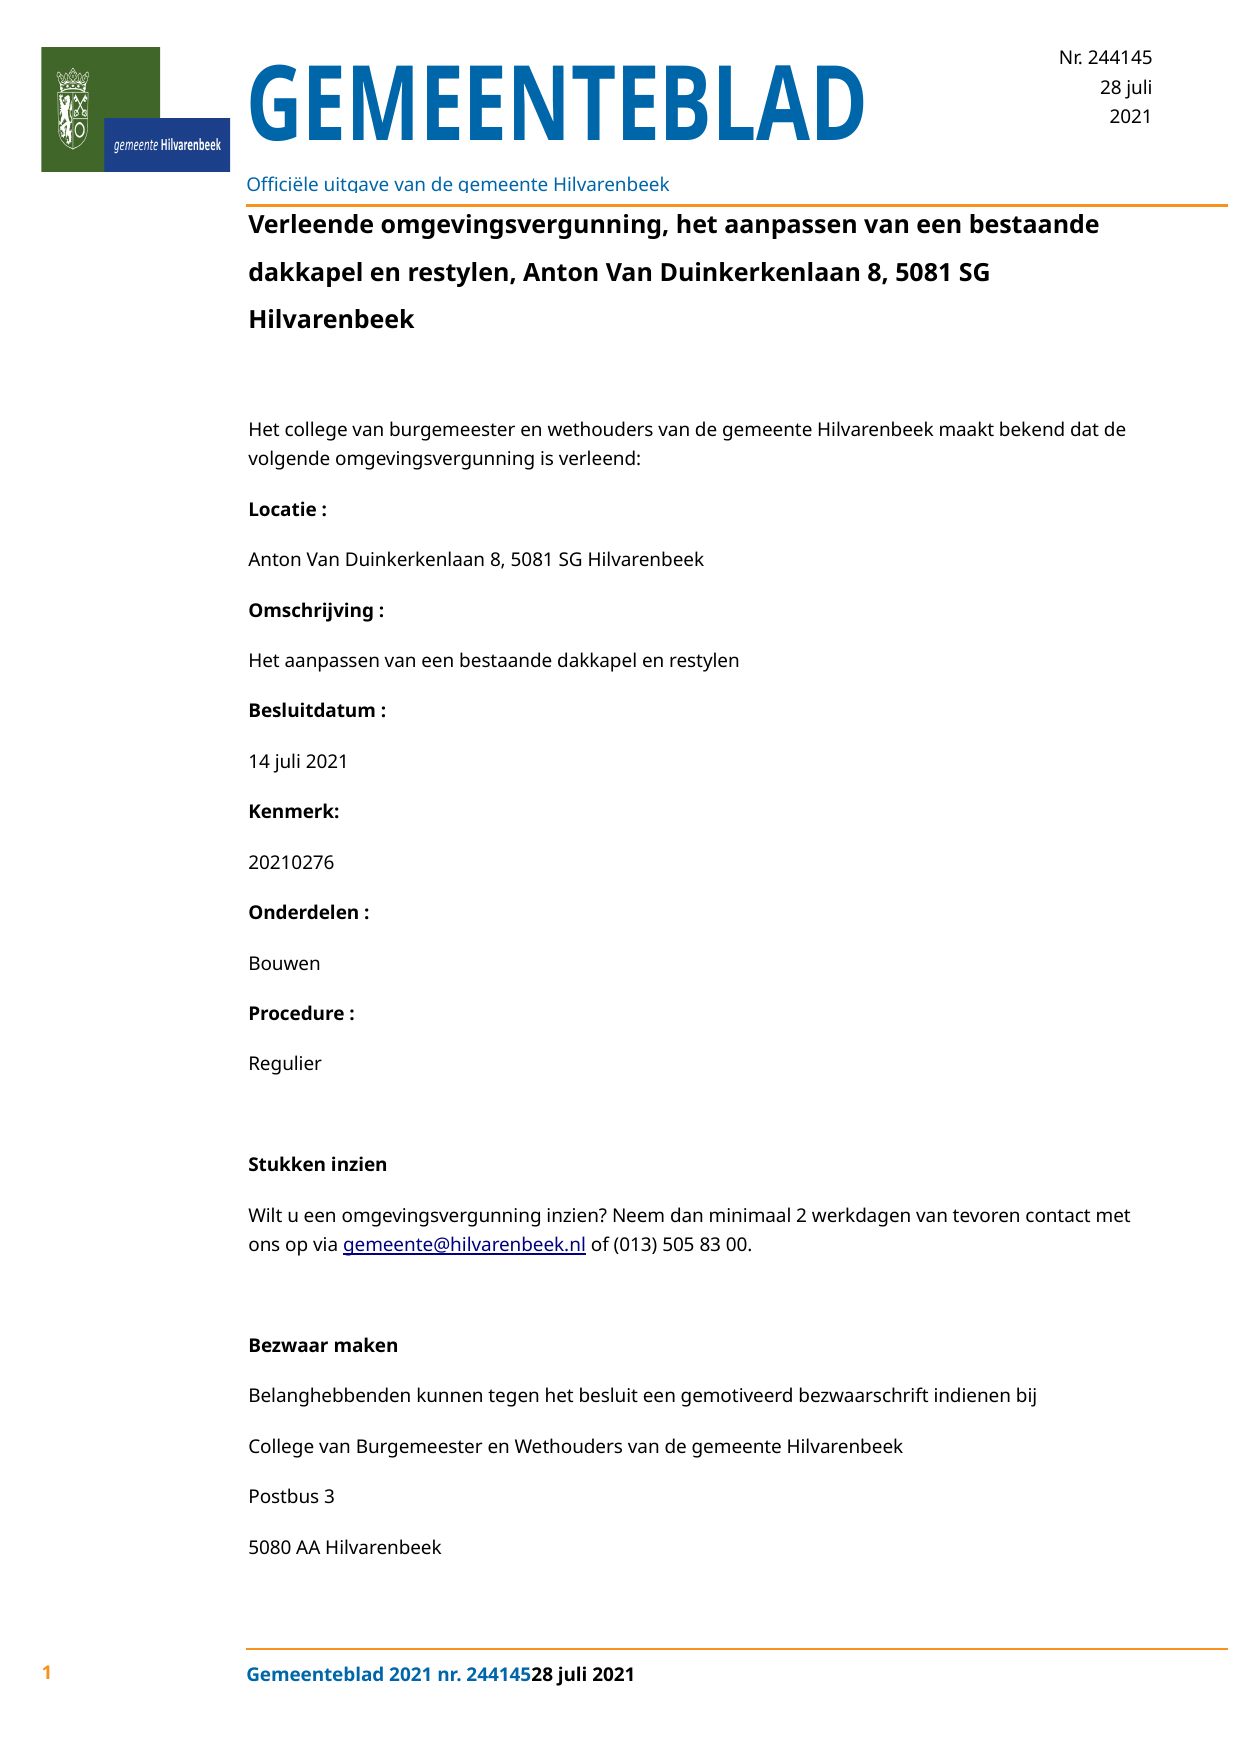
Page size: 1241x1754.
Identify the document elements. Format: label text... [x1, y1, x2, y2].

text Wilt u een omgevingsvergunning inzien? Neem dan minimaal 2 werkdagen van tevoren contact met ons op via gemeente@hilvarenbeek.nl of (013) 505 83 00. [248, 1202, 1152, 1257]
text Omschrijving : [248, 597, 1152, 622]
text Bezwaar maken [248, 1332, 1152, 1358]
text Kenmerk: [248, 798, 1152, 824]
text Belanghebbenden kunnen tegen het besluit een gemotiveerd bezwaarschrift indienen bij [248, 1383, 1152, 1408]
text Regulier [248, 1051, 1152, 1076]
text Onderdelen : [248, 899, 1152, 925]
text Procedure : [248, 1000, 1152, 1026]
text 5080 AA Hilvarenbeek [248, 1534, 1152, 1559]
text Postbus 3 [248, 1483, 1152, 1509]
text 20210276 [248, 849, 1152, 874]
text Verleende omgevingsvergunning, het aanpassen van een bestaande dakkapel en restylen, Anton Van Duinkerkenlaan 8, 5081 SG Hilvarenbeek [248, 207, 1152, 336]
picture [41, 47, 231, 172]
text Het college van burgemeester en wethouders van de gemeente Hilvarenbeek maakt bekend dat de volgende omgevingsvergunning is verleend: [248, 416, 1152, 471]
text Besluitdatum : [248, 698, 1152, 723]
text Anton Van Duinkerkenlaan 8, 5081 SG Hilvarenbeek [248, 546, 1152, 572]
text Bouwen [248, 950, 1152, 975]
text Stukken inzien [248, 1151, 1152, 1177]
text Locatie : [248, 496, 1152, 522]
text College van Burgemeester en Wethouders van de gemeente Hilvarenbeek [248, 1433, 1152, 1459]
text 14 juli 2021 [248, 748, 1152, 774]
text Het aanpassen van een bestaande dakkapel en restylen [248, 647, 1152, 673]
